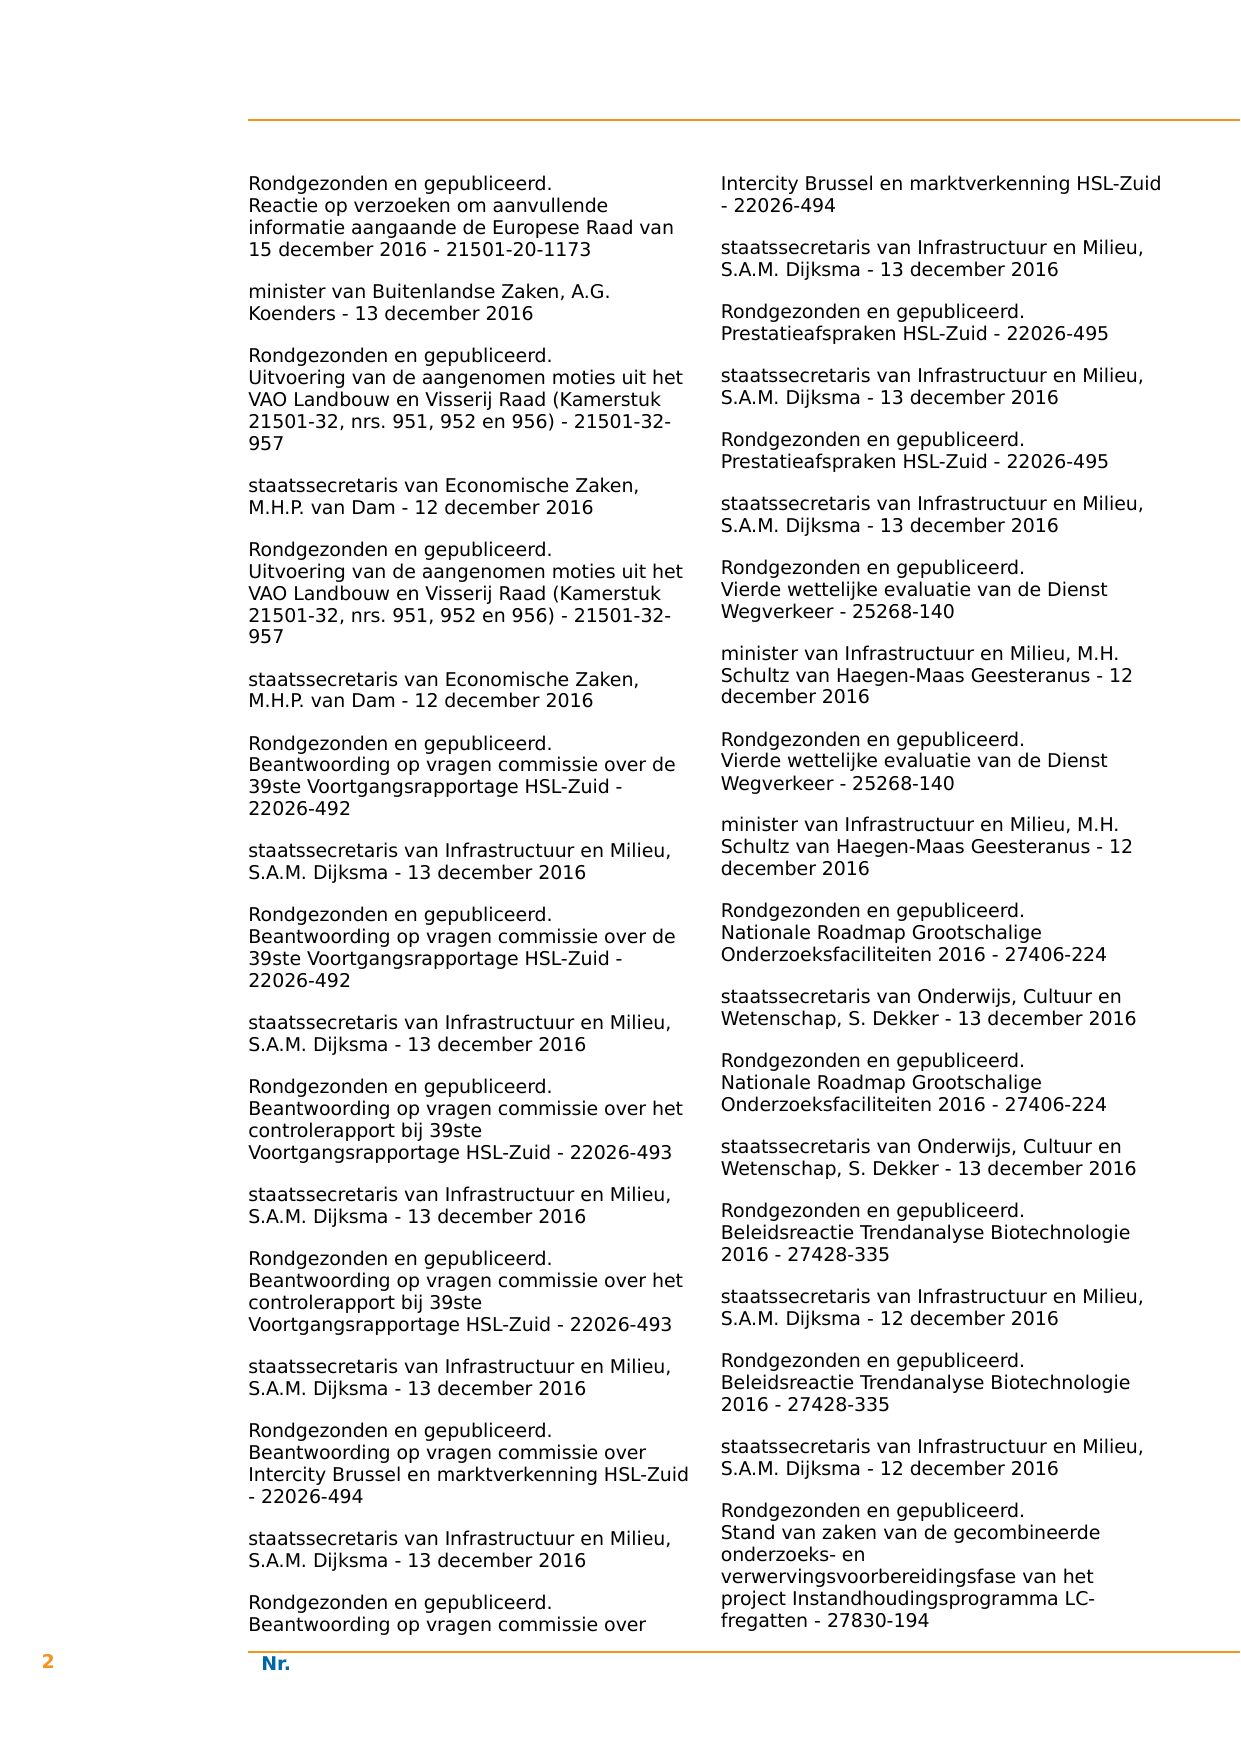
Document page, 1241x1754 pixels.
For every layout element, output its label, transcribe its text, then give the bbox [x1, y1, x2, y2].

text Rondgezonden en gepubliceerd. [721, 429, 1163, 451]
text staatssecretaris van Infrastructuur en Milieu, S.A.M. Dijksma - 13 december 2016 [721, 365, 1163, 409]
text Rondgezonden en gepubliceerd. [721, 1350, 1163, 1372]
text minister van Buitenlandse Zaken, A.G. Koenders - 13 december 2016 [248, 281, 691, 325]
text staatssecretaris van Infrastructuur en Milieu, S.A.M. Dijksma - 13 december 2016 [248, 1528, 691, 1572]
text Rondgezonden en gepubliceerd. [721, 557, 1163, 578]
text staatssecretaris van Onderwijs, Cultuur en Wetenschap, S. Dekker - 13 december 2016 [721, 986, 1163, 1030]
text minister van Infrastructuur en Milieu, M.H. Schultz van Haegen-Maas Geesteranus - 12 december 2016 [721, 814, 1163, 880]
text Rondgezonden en gepubliceerd. [248, 1248, 691, 1270]
text staatssecretaris van Onderwijs, Cultuur en Wetenschap, S. Dekker - 13 december 2016 [721, 1136, 1163, 1180]
text Beantwoording op vragen commissie over de 39ste Voortgangsrapportage HSL-Zuid - 22026-492 [248, 926, 691, 992]
text Prestatieafspraken HSL-Zuid - 22026-495 [721, 451, 1163, 473]
text Beantwoording op vragen commissie over de 39ste Voortgangsrapportage HSL-Zuid - 22026-492 [248, 754, 691, 820]
text Stand van zaken van de gecombineerde onderzoeks- en verwervingsvoorbereidingsfase van het project Instandhoudingsprogramma LC-fregatten - 27830-194 [721, 1522, 1163, 1632]
text staatssecretaris van Infrastructuur en Milieu, S.A.M. Dijksma - 13 december 2016 [721, 237, 1163, 281]
text Rondgezonden en gepubliceerd. [721, 1500, 1163, 1522]
text Rondgezonden en gepubliceerd. [248, 732, 691, 754]
text Beantwoording op vragen commissie over Intercity Brussel en marktverkenning HSL-Zuid - 22026-494 [248, 1442, 691, 1508]
text Nationale Roadmap Grootschalige Onderzoeksfaciliteiten 2016 - 27406-224 [721, 922, 1163, 966]
text Beleidsreactie Trendanalyse Biotechnologie 2016 - 27428-335 [721, 1222, 1163, 1266]
text Rondgezonden en gepubliceerd. [248, 173, 691, 195]
text Beantwoording op vragen commissie over het controlerapport bij 39ste Voortgangsrapportage HSL-Zuid - 22026-493 [248, 1098, 691, 1164]
text Beantwoording op vragen commissie over [248, 1614, 691, 1636]
text Prestatieafspraken HSL-Zuid - 22026-495 [721, 323, 1163, 345]
text Rondgezonden en gepubliceerd. [248, 345, 691, 367]
text Rondgezonden en gepubliceerd. [721, 301, 1163, 323]
text staatssecretaris van Economische Zaken, M.H.P. van Dam - 12 december 2016 [248, 474, 691, 518]
text Rondgezonden en gepubliceerd. [721, 900, 1163, 922]
text Rondgezonden en gepubliceerd. [248, 1420, 691, 1442]
text Rondgezonden en gepubliceerd. [721, 728, 1163, 750]
text staatssecretaris van Infrastructuur en Milieu, S.A.M. Dijksma - 12 december 2016 [721, 1436, 1163, 1480]
text Uitvoering van de aangenomen moties uit het VAO Landbouw en Visserij Raad (Kamerstuk 21501-32, nrs. 951, 952 en 956) - 21501-32-957 [248, 561, 691, 648]
text Vierde wettelijke evaluatie van de Dienst Wegverkeer - 25268-140 [721, 750, 1163, 794]
text staatssecretaris van Infrastructuur en Milieu, S.A.M. Dijksma - 13 december 2016 [248, 840, 691, 884]
text staatssecretaris van Infrastructuur en Milieu, S.A.M. Dijksma - 12 december 2016 [721, 1286, 1163, 1330]
text staatssecretaris van Infrastructuur en Milieu, S.A.M. Dijksma - 13 december 2016 [248, 1184, 691, 1228]
text staatssecretaris van Infrastructuur en Milieu, S.A.M. Dijksma - 13 december 2016 [721, 493, 1163, 537]
text Beleidsreactie Trendanalyse Biotechnologie 2016 - 27428-335 [721, 1372, 1163, 1416]
text Intercity Brussel en marktverkenning HSL-Zuid - 22026-494 [721, 173, 1163, 217]
text Vierde wettelijke evaluatie van de Dienst Wegverkeer - 25268-140 [721, 578, 1163, 622]
text Nationale Roadmap Grootschalige Onderzoeksfaciliteiten 2016 - 27406-224 [721, 1072, 1163, 1116]
text Beantwoording op vragen commissie over het controlerapport bij 39ste Voortgangsrapportage HSL-Zuid - 22026-493 [248, 1270, 691, 1336]
text staatssecretaris van Economische Zaken, M.H.P. van Dam - 12 december 2016 [248, 668, 691, 712]
text Rondgezonden en gepubliceerd. [721, 1050, 1163, 1072]
text staatssecretaris van Infrastructuur en Milieu, S.A.M. Dijksma - 13 december 2016 [248, 1356, 691, 1400]
text Rondgezonden en gepubliceerd. [721, 1200, 1163, 1222]
text Rondgezonden en gepubliceerd. [248, 1592, 691, 1614]
text Rondgezonden en gepubliceerd. [248, 538, 691, 561]
text Rondgezonden en gepubliceerd. [248, 904, 691, 926]
text Uitvoering van de aangenomen moties uit het VAO Landbouw en Visserij Raad (Kamerstuk 21501-32, nrs. 951, 952 en 956) - 21501-32-957 [248, 367, 691, 454]
text minister van Infrastructuur en Milieu, M.H. Schultz van Haegen-Maas Geesteranus - 12 december 2016 [721, 642, 1163, 708]
text Rondgezonden en gepubliceerd. [248, 1076, 691, 1098]
text staatssecretaris van Infrastructuur en Milieu, S.A.M. Dijksma - 13 december 2016 [248, 1012, 691, 1056]
text Reactie op verzoeken om aanvullende informatie aangaande de Europese Raad van 15 december 2016 - 21501-20-1173 [248, 195, 691, 261]
